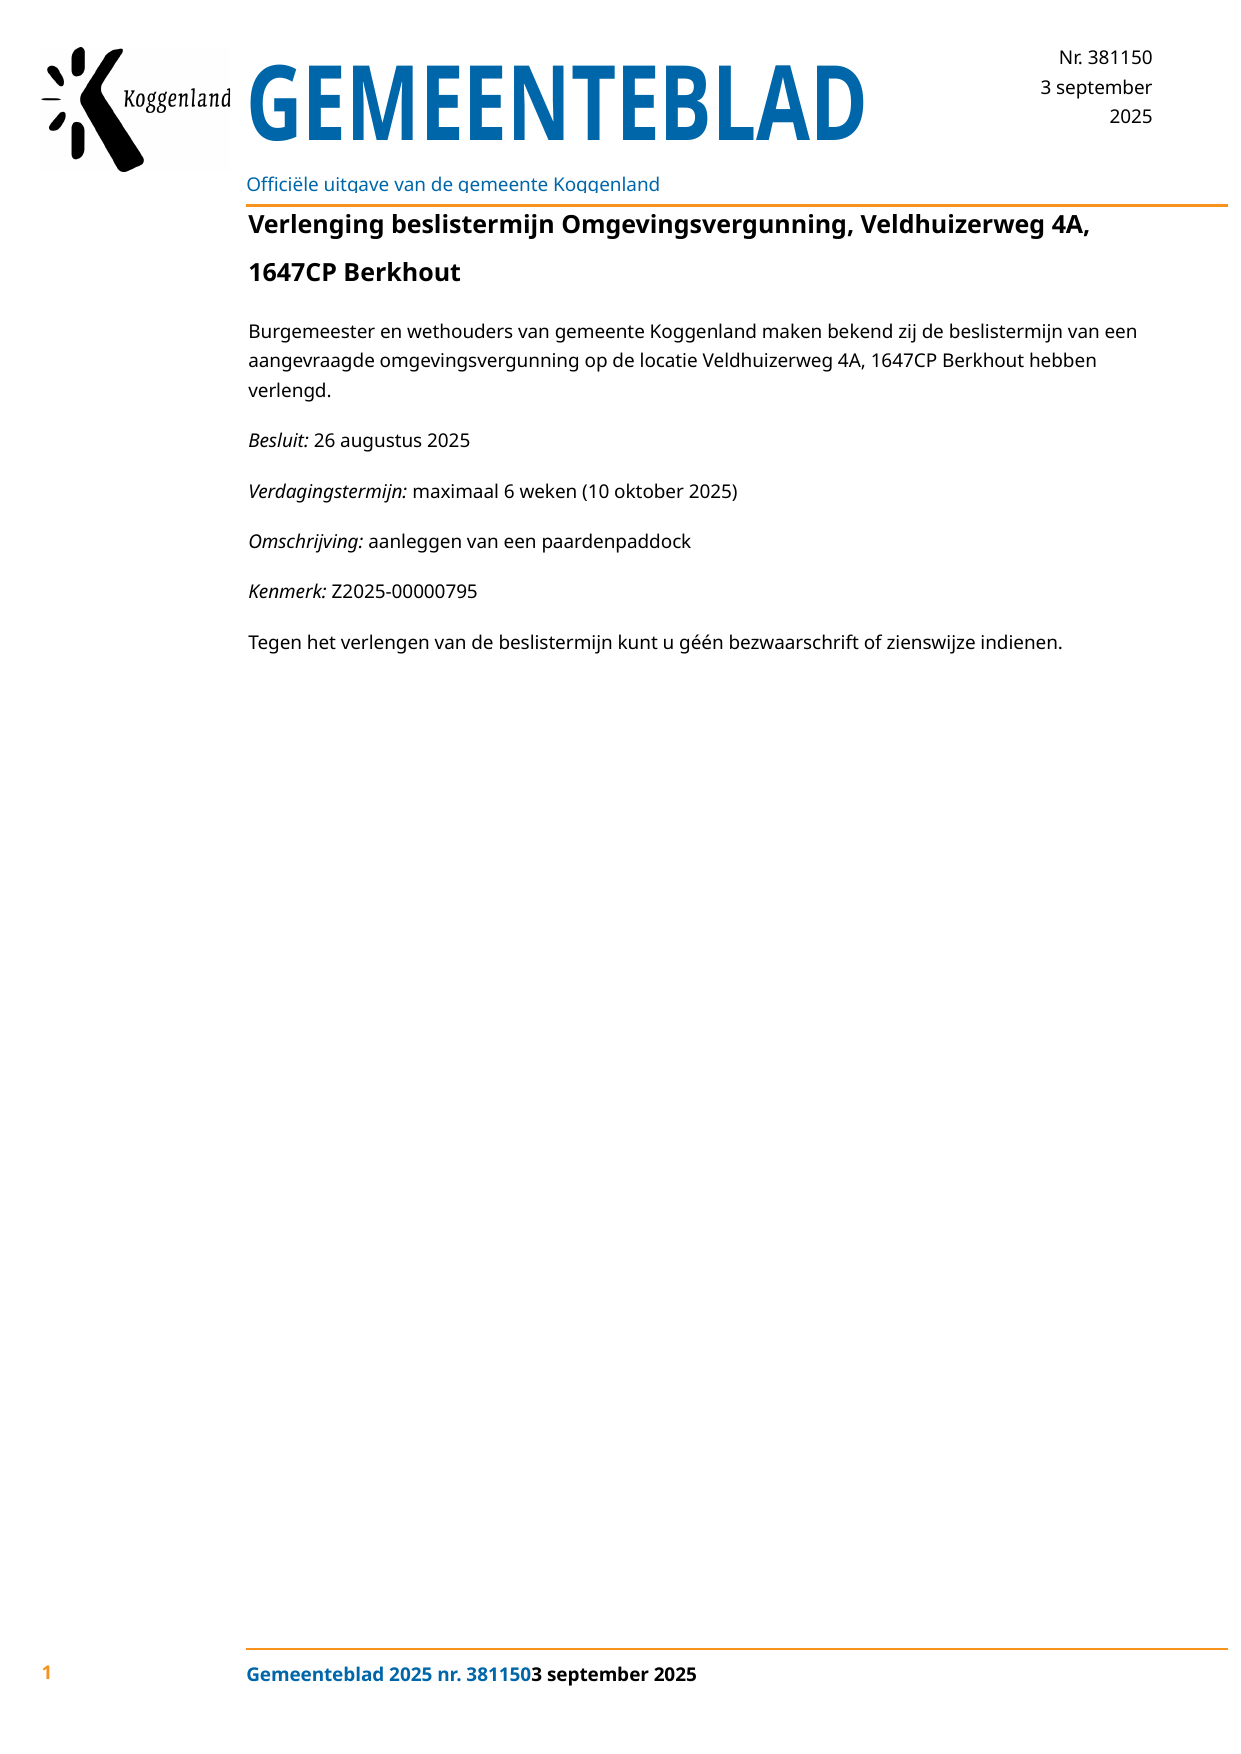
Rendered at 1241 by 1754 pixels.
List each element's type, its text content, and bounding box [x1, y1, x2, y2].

picture [41, 47, 231, 172]
text Besluit: 26 augustus 2025 [248, 427, 1152, 453]
text Verdagingstermijn: maximaal 6 weken (10 oktober 2025) [248, 478, 1152, 504]
text Verlenging beslistermijn Omgevingsvergunning, Veldhuizerweg 4A, 1647CP Berkhout [248, 207, 1152, 288]
text Kenmerk: Z2025-00000795 [248, 579, 1152, 604]
text Tegen het verlengen van de beslistermijn kunt u géén bezwaarschrift of zienswijze indienen. [248, 629, 1152, 655]
text Omschrijving: aanleggen van een paardenpaddock [248, 528, 1152, 554]
text Burgemeester en wethouders van gemeente Koggenland maken bekend zij de beslistermijn van een aangevraagde omgevingsvergunning op de locatie Veldhuizerweg 4A, 1647CP Berkhout hebben verlengd. [248, 318, 1152, 403]
